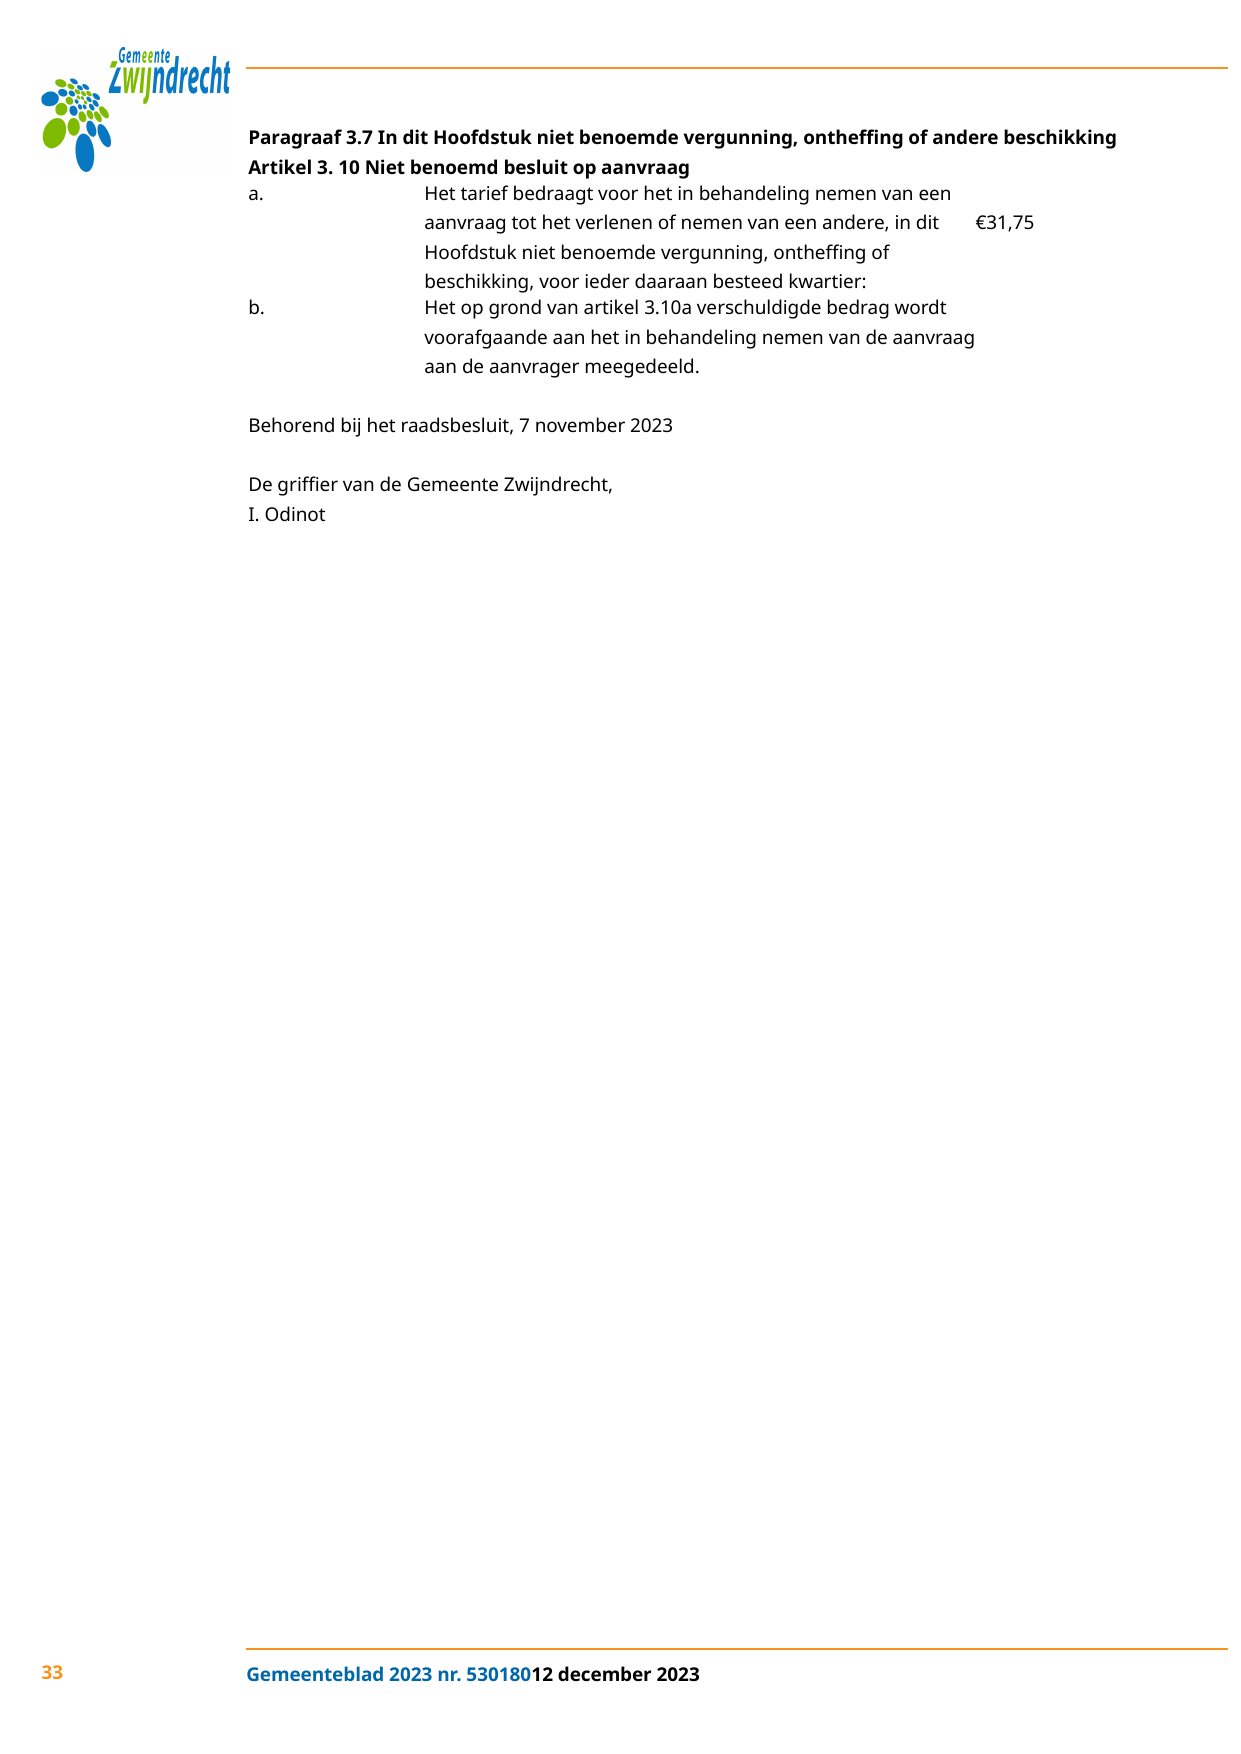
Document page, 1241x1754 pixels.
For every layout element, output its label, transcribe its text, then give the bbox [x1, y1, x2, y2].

picture [41, 47, 231, 172]
table_cell Het tarief bedraagt voor het in behandeling nemen van een aanvraag tot het verlenen of nemen van een andere, in dit Hoofdstuk niet benoemde vergunning, ontheffing of beschikking, voor ieder daaraan besteed kwartier: [424, 180, 975, 294]
text I. Odinot [248, 501, 1152, 526]
table_cell €31,75 [975, 180, 1152, 294]
text Paragraaf 3.7 In dit Hoofdstuk niet benoemde vergunning, ontheffing of andere beschikking [248, 124, 1152, 150]
text Behorend bij het raadsbesluit, 7 november 2023 [248, 412, 1152, 438]
table_cell a. [248, 180, 424, 294]
text De griffier van de Gemeente Zwijndrecht, [248, 471, 1152, 497]
table_cell Het op grond van artikel 3.10a verschuldigde bedrag wordt voorafgaande aan het in behandeling nemen van de aanvraag aan de aanvrager meegedeeld. [424, 294, 975, 379]
table_header [975, 154, 1152, 180]
table_cell b. [248, 294, 424, 379]
table_header Artikel 3. 10 Niet benoemd besluit op aanvraag [248, 154, 975, 180]
table_cell [975, 294, 1152, 379]
